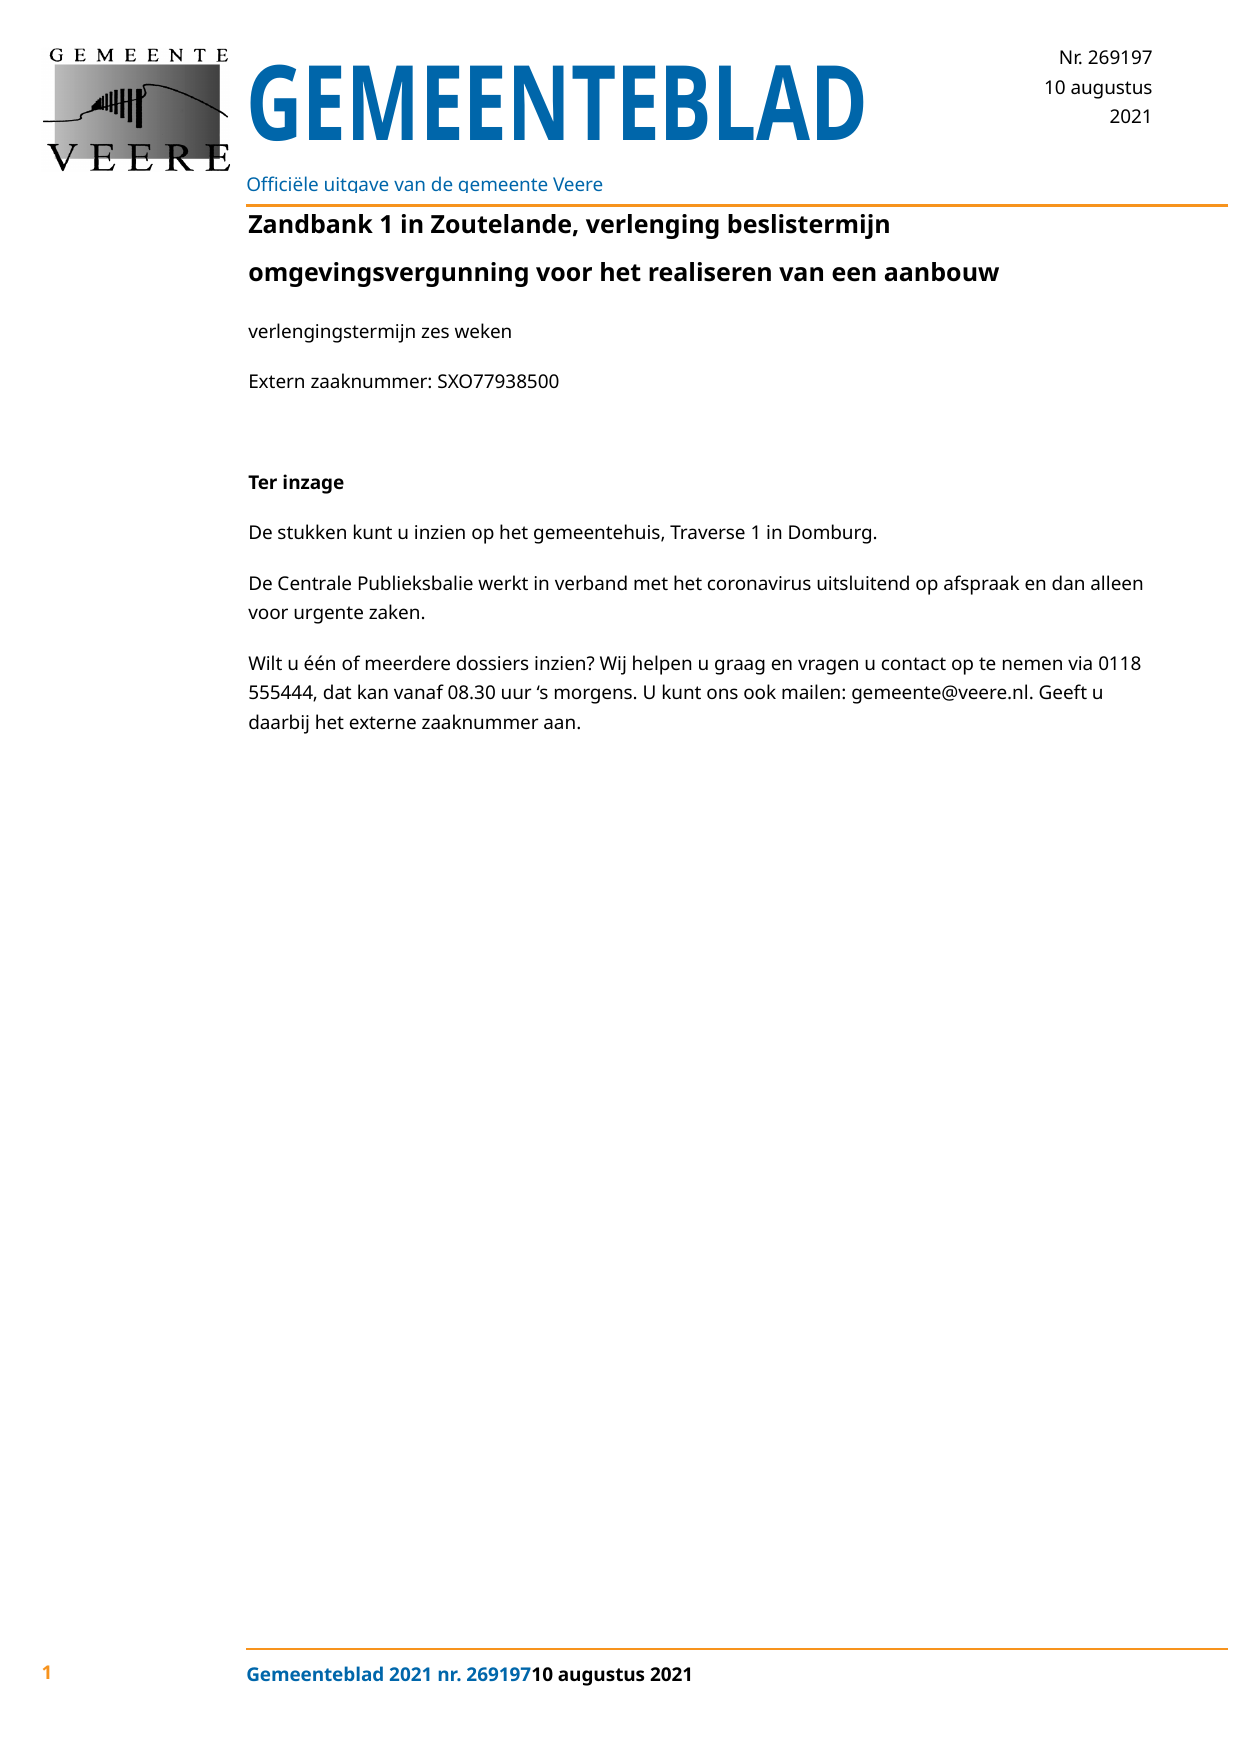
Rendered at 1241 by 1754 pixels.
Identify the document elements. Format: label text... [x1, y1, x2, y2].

text De Centrale Publieksbalie werkt in verband met het coronavirus uitsluitend op afspraak en dan alleen voor urgente zaken. [248, 570, 1152, 625]
text verlengingstermijn zes weken [248, 318, 1152, 344]
text Wilt u één of meerdere dossiers inzien? Wij helpen u graag en vragen u contact op te nemen via 0118 555444, dat kan vanaf 08.30 uur ‘s morgens. U kunt ons ook mailen: gemeente@veere.nl. Geeft u daarbij het externe zaaknummer aan. [248, 650, 1152, 735]
picture [41, 47, 231, 172]
text De stukken kunt u inzien op het gemeentehuis, Traverse 1 in Domburg. [248, 519, 1152, 545]
text Ter inzage [248, 469, 1152, 495]
text Zandbank 1 in Zoutelande, verlenging beslistermijn omgevingsvergunning voor het realiseren van een aanbouw [248, 207, 1152, 288]
text Extern zaaknummer: SXO77938500 [248, 368, 1152, 394]
